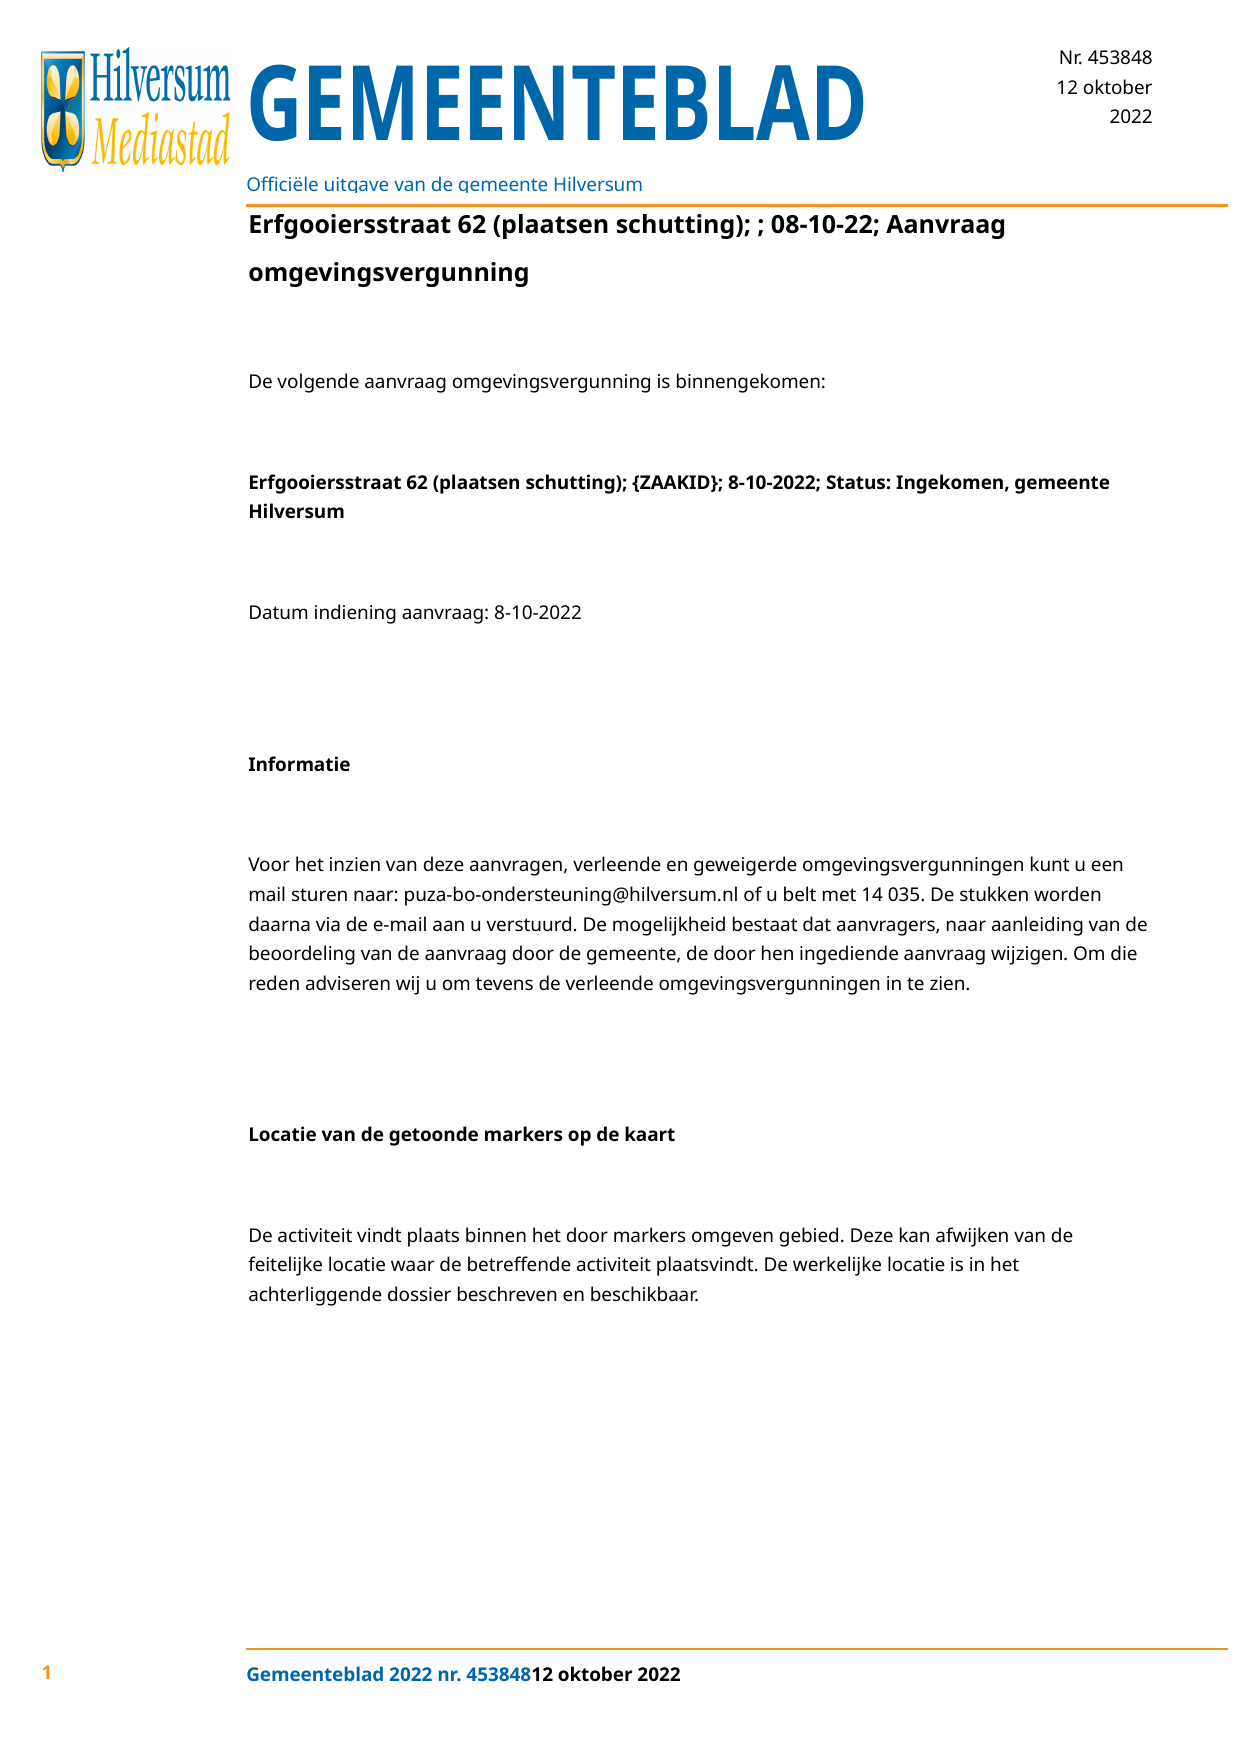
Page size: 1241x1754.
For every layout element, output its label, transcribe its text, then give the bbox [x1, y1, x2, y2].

text Erfgooiersstraat 62 (plaatsen schutting); {ZAAKID}; 8-10-2022; Status: Ingekomen, gemeente Hilversum [248, 469, 1152, 524]
text Datum indiening aanvraag: 8-10-2022 [248, 599, 1152, 625]
text Erfgooiersstraat 62 (plaatsen schutting); ; 08-10-22; Aanvraag omgevingsvergunning [248, 207, 1152, 288]
text De activiteit vindt plaats binnen het door markers omgeven gebied. Deze kan afwijken van de feitelijke locatie waar de betreffende activiteit plaatsvindt. De werkelijke locatie is in het achterliggende dossier beschreven en beschikbaar. [248, 1222, 1152, 1307]
text De volgende aanvraag omgevingsvergunning is binnengekomen: [248, 368, 1152, 394]
text Locatie van de getoonde markers op de kaart [248, 1121, 1152, 1147]
text Voor het inzien van deze aanvragen, verleende en geweigerde omgevingsvergunningen kunt u een mail sturen naar: puza-bo-ondersteuning@hilversum.nl of u belt met 14 035. De stukken worden daarna via de e-mail aan u verstuurd. De mogelijkheid bestaat dat aanvragers, naar aanleiding van de beoordeling van de aanvraag door de gemeente, de door hen ingediende aanvraag wijzigen. Om die reden adviseren wij u om tevens de verleende omgevingsvergunningen in te zien. [248, 852, 1152, 996]
text Informatie [248, 751, 1152, 777]
picture [41, 47, 231, 172]
